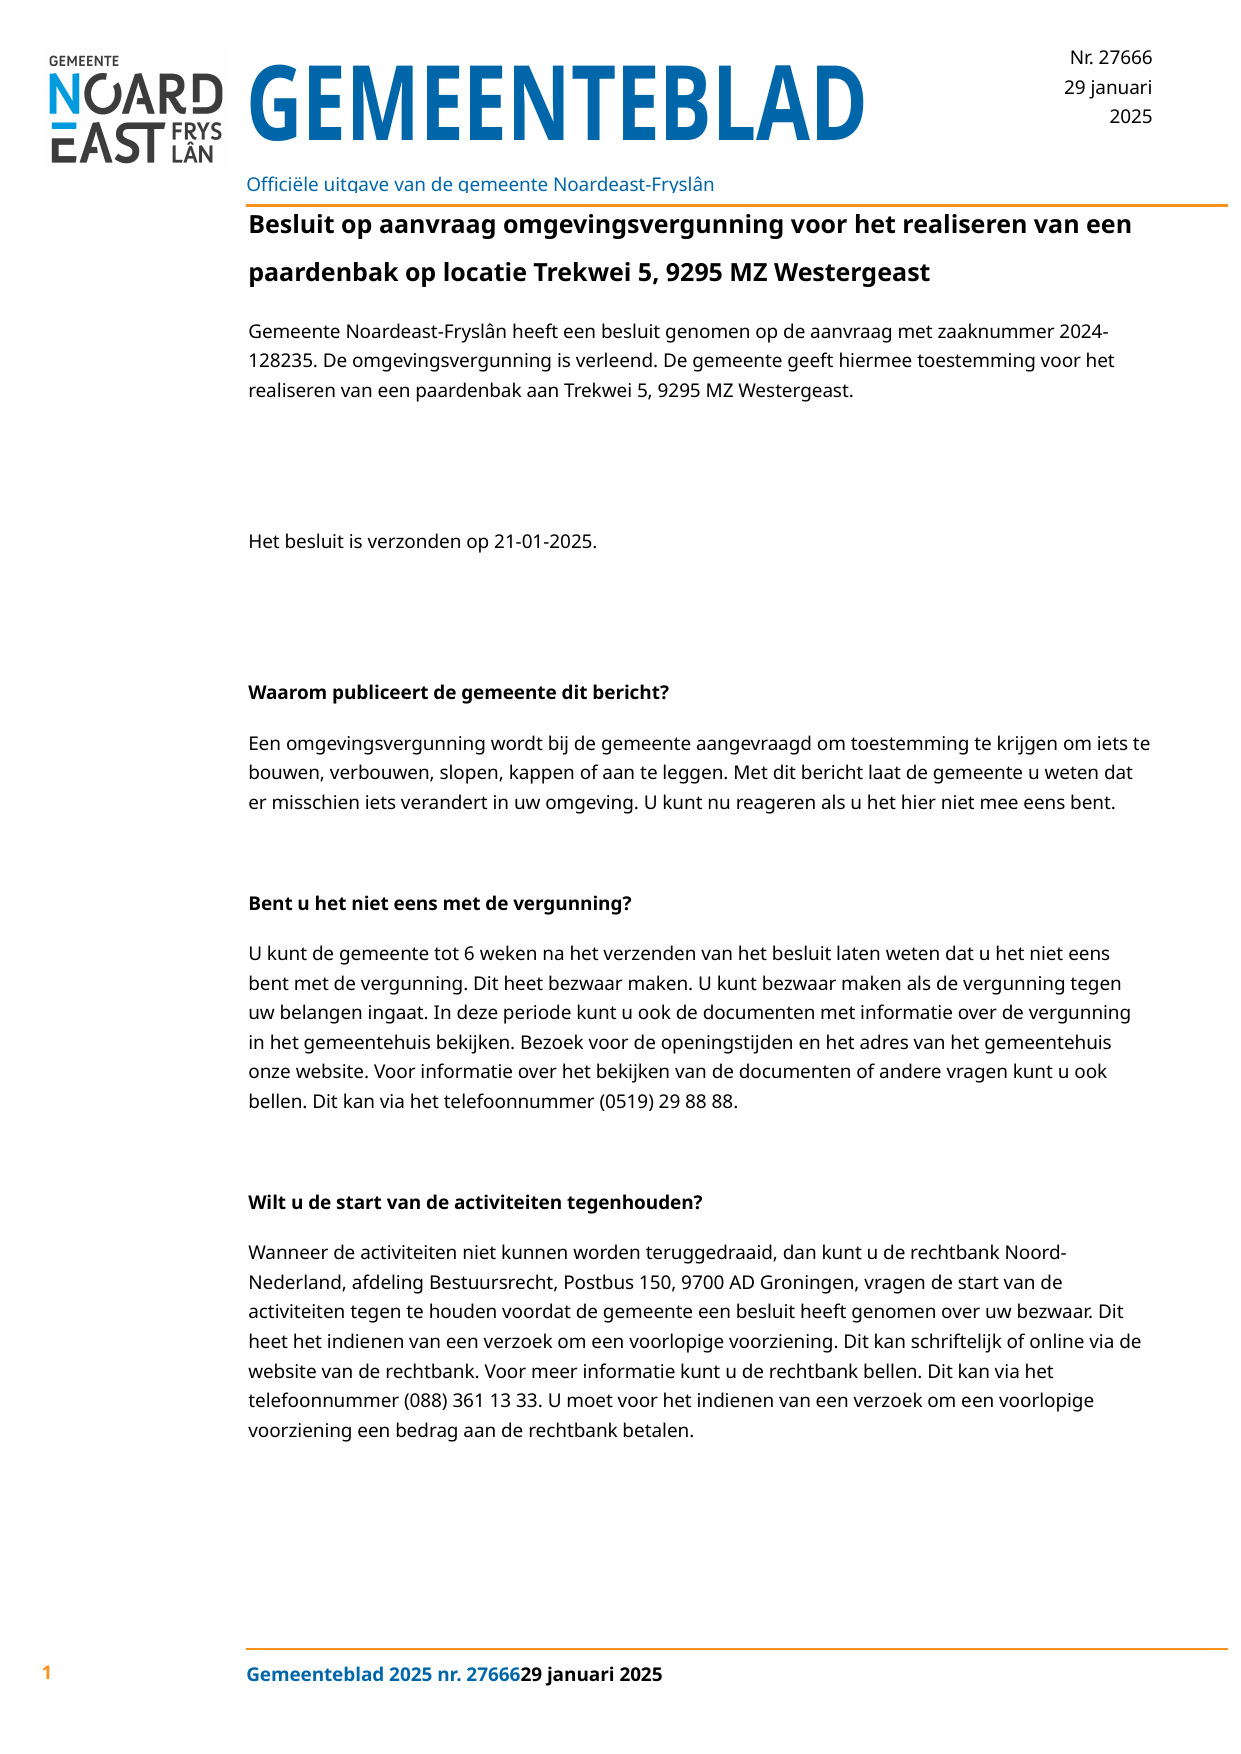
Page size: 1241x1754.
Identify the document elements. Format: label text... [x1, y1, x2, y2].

text Een omgevingsvergunning wordt bij de gemeente aangevraagd om toestemming te krijgen om iets te bouwen, verbouwen, slopen, kappen of aan te leggen. Met dit bericht laat de gemeente u weten dat er misschien iets verandert in uw omgeving. U kunt nu reageren als u het hier niet mee eens bent. [248, 730, 1152, 815]
text Besluit op aanvraag omgevingsvergunning voor het realiseren van een paardenbak op locatie Trekwei 5, 9295 MZ Westergeast [248, 207, 1152, 288]
text U kunt de gemeente tot 6 weken na het verzenden van het besluit laten weten dat u het niet eens bent met de vergunning. Dit heet bezwaar maken. U kunt bezwaar maken als de vergunning tegen uw belangen ingaat. In deze periode kunt u ook de documenten met informatie over de vergunning in het gemeentehuis bekijken. Bezoek voor de openingstijden en het adres van het gemeentehuis onze website. Voor informatie over het bekijken van de documenten of andere vragen kunt u ook bellen. Dit kan via het telefoonnummer (0519) 29 88 88. [248, 940, 1152, 1114]
text Gemeente Noardeast-Fryslân heeft een besluit genomen op de aanvraag met zaaknummer 2024-128235. De omgevingsvergunning is verleend. De gemeente geeft hiermee toestemming voor het realiseren van een paardenbak aan Trekwei 5, 9295 MZ Westergeast. [248, 318, 1152, 403]
text Wilt u de start van de activiteiten tegenhouden? [248, 1189, 1152, 1215]
text Bent u het niet eens met de vergunning? [248, 890, 1152, 916]
text Waarom publiceert de gemeente dit bericht? [248, 679, 1152, 705]
picture [41, 47, 231, 172]
text Het besluit is verzonden op 21-01-2025. [248, 528, 1152, 554]
text Wanneer de activiteiten niet kunnen worden teruggedraaid, dan kunt u de rechtbank Noord-Nederland, afdeling Bestuursrecht, Postbus 150, 9700 AD Groningen, vragen de start van de activiteiten tegen te houden voordat de gemeente een besluit heeft genomen over uw bezwaar. Dit heet het indienen van een verzoek om een voorlopige voorziening. Dit kan schriftelijk of online via de website van de rechtbank. Voor meer informatie kunt u de rechtbank bellen. Dit kan via het telefoonnummer (088) 361 13 33. U moet voor het indienen van een verzoek om een voorlopige voorziening een bedrag aan de rechtbank betalen. [248, 1239, 1152, 1443]
